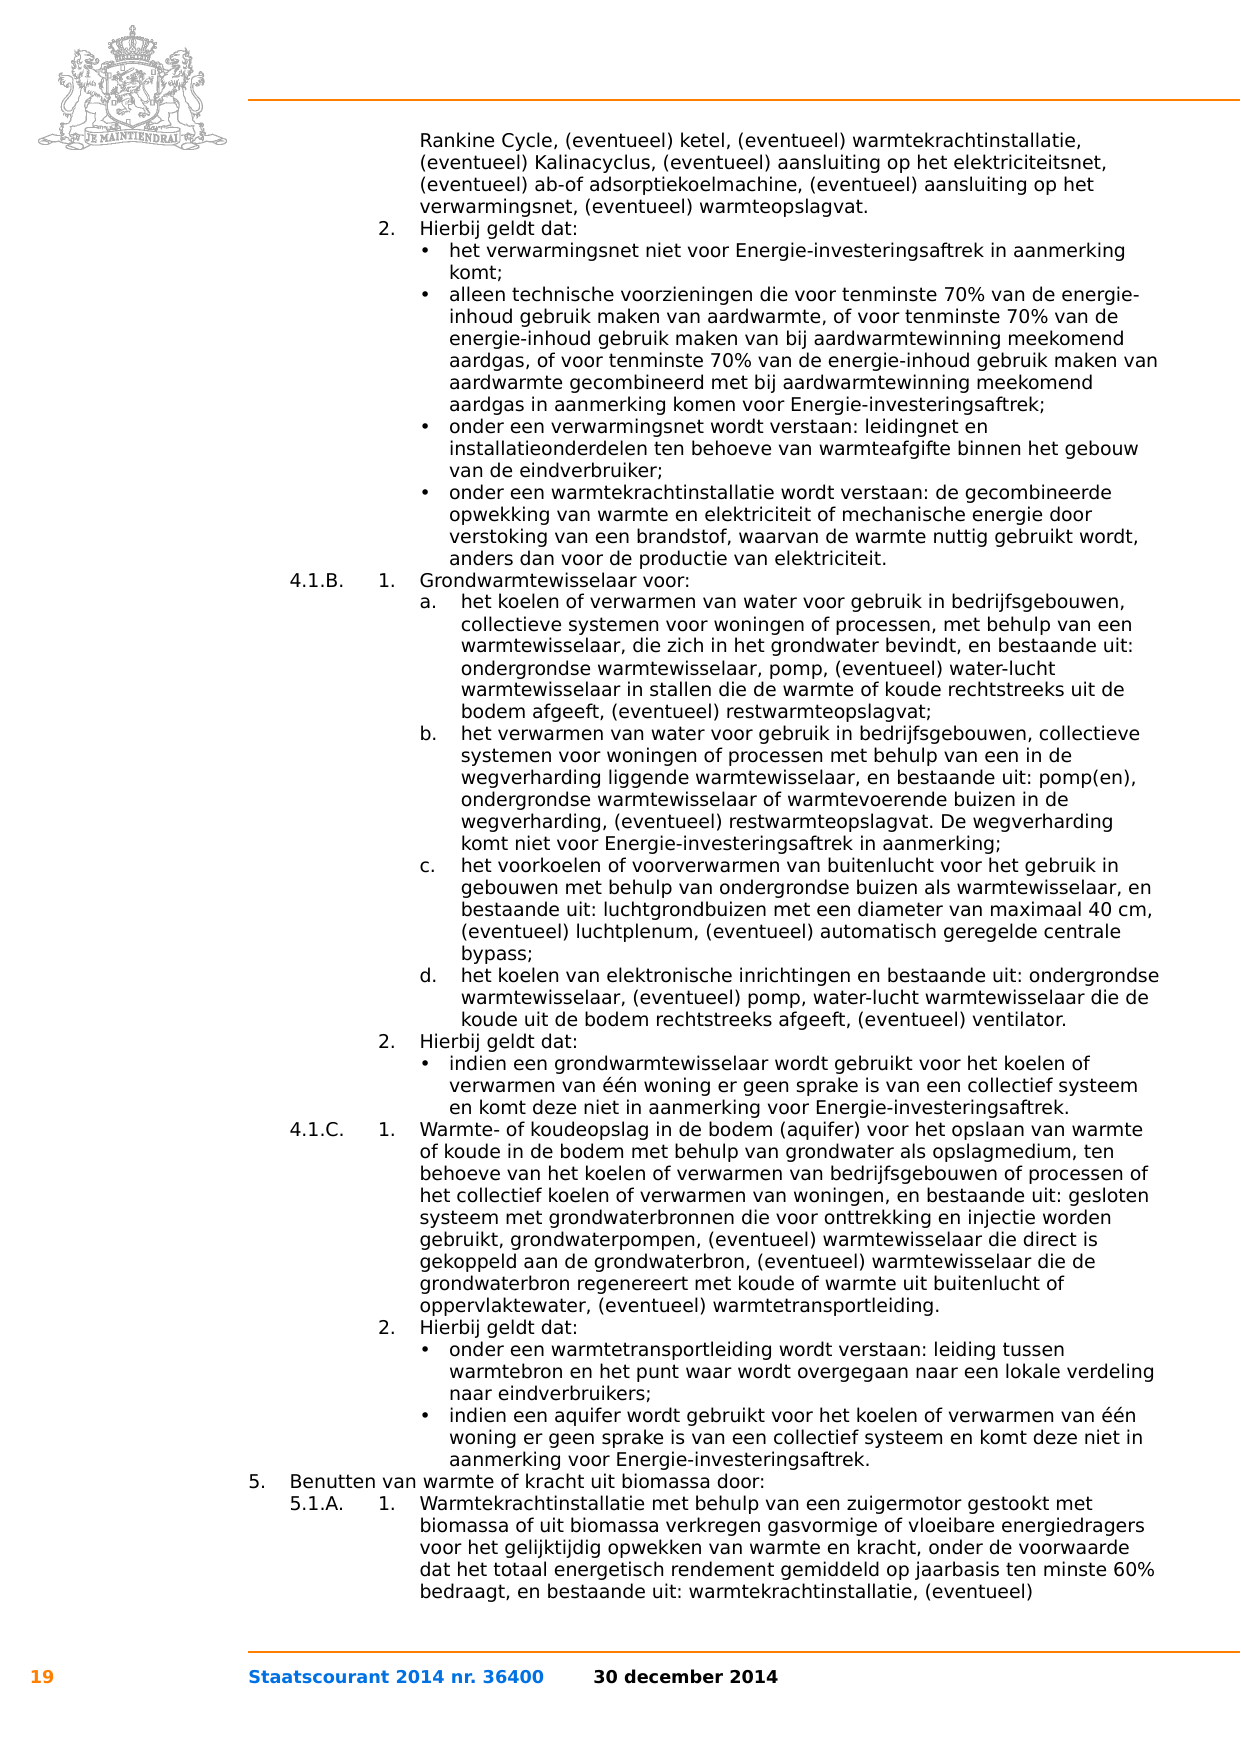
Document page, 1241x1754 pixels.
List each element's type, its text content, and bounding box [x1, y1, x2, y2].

text • onder een warmtekrachtinstallatie wordt verstaan: de gecombineerde opwekking van warmte en elektriciteit of mechanische energie door verstoking van een brandstof, waarvan de warmte nuttig gebruikt wordt, anders dan voor de productie van elektriciteit. [419, 482, 1163, 569]
text b. het verwarmen van water voor gebruik in bedrijfsgebouwen, collectieve systemen voor woningen of processen met behulp van een in de wegverharding liggende warmtewisselaar, en bestaande uit: pomp(en), ondergrondse warmtewisselaar of warmtevoerende buizen in de wegverharding, (eventueel) restwarmteopslagvat. De wegverharding komt niet voor Energie-investeringsaftrek in aanmerking; [419, 723, 1163, 855]
picture [38, 25, 227, 150]
text 5. Benutten van warmte of kracht uit biomassa door: [248, 1471, 1163, 1493]
text • het verwarmingsnet niet voor Energie-investeringsaftrek in aanmerking komt; [419, 240, 1163, 284]
text 2. Hierbij geldt dat: [378, 1317, 1163, 1339]
text 2. Hierbij geldt dat: [378, 1031, 1163, 1053]
text c. het voorkoelen of voorverwarmen van buitenlucht voor het gebruik in gebouwen met behulp van ondergrondse buizen als warmtewisselaar, en bestaande uit: luchtgrondbuizen met een diameter van maximaal 40 cm, (eventueel) luchtplenum, (eventueel) automatisch geregelde centrale bypass; [419, 855, 1163, 965]
text • indien een aquifer wordt gebruikt voor het koelen of verwarmen van één woning er geen sprake is van een collectief systeem en komt deze niet in aanmerking voor Energie-investeringsaftrek. [419, 1405, 1163, 1471]
text • onder een verwarmingsnet wordt verstaan: leidingnet en installatieonderdelen ten behoeve van warmteafgifte binnen het gebouw van de eindverbruiker; [419, 416, 1163, 482]
text a. het koelen of verwarmen van water voor gebruik in bedrijfsgebouwen, collectieve systemen voor woningen of processen, met behulp van een warmtewisselaar, die zich in het grondwater bevindt, en bestaande uit: ondergrondse warmtewisselaar, pomp, (eventueel) water-lucht warmtewisselaar in stallen die de warmte of koude rechtstreeks uit de bodem afgeeft, (eventueel) restwarmteopslagvat; [419, 591, 1163, 723]
text d. het koelen van elektronische inrichtingen en bestaande uit: ondergrondse warmtewisselaar, (eventueel) pomp, water-lucht warmtewisselaar die de koude uit de bodem rechtstreeks afgeeft, (eventueel) ventilator. [419, 965, 1163, 1031]
text 2. Hierbij geldt dat: [378, 218, 1163, 240]
text 4.1.C. 1. Warmte- of koudeopslag in de bodem (aquifer) voor het opslaan van warmte of koude in de bodem met behulp van grondwater als opslagmedium, ten behoeve van het koelen of verwarmen van bedrijfsgebouwen of processen of het collectief koelen of verwarmen van woningen, en bestaande uit: gesloten systeem met grondwaterbronnen die voor onttrekking en injectie worden gebruikt, grondwaterpompen, (eventueel) warmtewisselaar die direct is gekoppeld aan de grondwaterbron, (eventueel) warmtewisselaar die de grondwaterbron regenereert met koude of warmte uit buitenlucht of oppervlaktewater, (eventueel) warmtetransportleiding. [289, 1119, 1163, 1317]
text 5.1.A. 1. Warmtekrachtinstallatie met behulp van een zuigermotor gestookt met biomassa of uit biomassa verkregen gasvormige of vloeibare energiedragers voor het gelijktijdig opwekken van warmte en kracht, onder de voorwaarde dat het totaal energetisch rendement gemiddeld op jaarbasis ten minste 60% bedraagt, en bestaande uit: warmtekrachtinstallatie, (eventueel) [289, 1493, 1163, 1602]
text 4.1.B. 1. Grondwarmtewisselaar voor: [289, 569, 1163, 591]
text • alleen technische voorzieningen die voor tenminste 70% van de energie-inhoud gebruik maken van aardwarmte, of voor tenminste 70% van de energie-inhoud gebruik maken van bij aardwarmtewinning meekomend aardgas, of voor tenminste 70% van de energie-inhoud gebruik maken van aardwarmte gecombineerd met bij aardwarmtewinning meekomend aardgas in aanmerking komen voor Energie-investeringsaftrek; [419, 284, 1163, 416]
text • onder een warmtetransportleiding wordt verstaan: leiding tussen warmtebron en het punt waar wordt overgegaan naar een lokale verdeling naar eindverbruikers; [419, 1339, 1163, 1405]
text Rankine Cycle, (eventueel) ketel, (eventueel) warmtekrachtinstallatie, (eventueel) Kalinacyclus, (eventueel) aansluiting op het elektriciteitsnet, (eventueel) ab-of adsorptiekoelmachine, (eventueel) aansluiting op het verwarmingsnet, (eventueel) warmteopslagvat. [289, 130, 1163, 218]
text • indien een grondwarmtewisselaar wordt gebruikt voor het koelen of verwarmen van één woning er geen sprake is van een collectief systeem en komt deze niet in aanmerking voor Energie-investeringsaftrek. [419, 1053, 1163, 1119]
